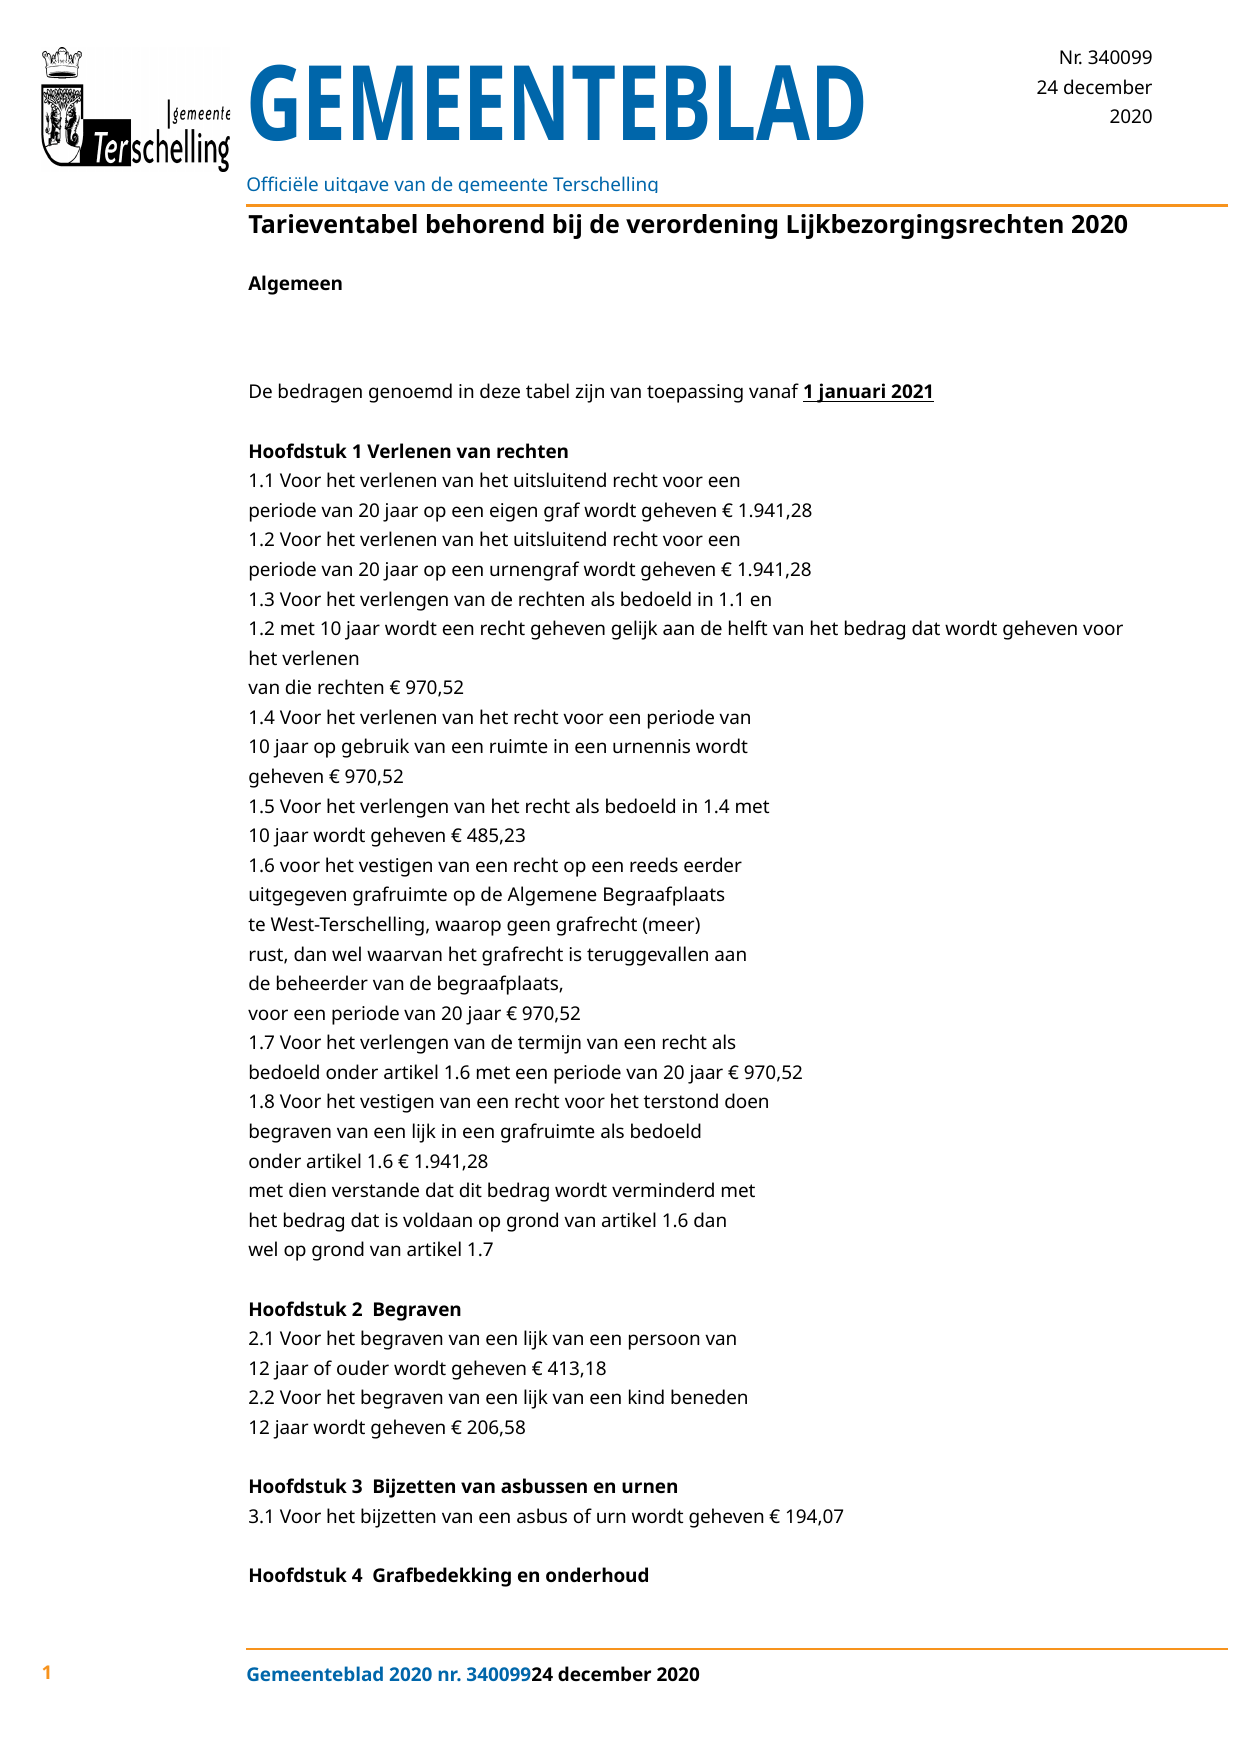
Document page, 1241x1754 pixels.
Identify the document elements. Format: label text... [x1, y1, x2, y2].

text 1.2 met 10 jaar wordt een recht geheven gelijk aan de helft van het bedrag dat wordt geheven voor het verlenen [248, 615, 1152, 671]
text periode van 20 jaar op een eigen graf wordt geheven € 1.941,28 [248, 497, 1152, 523]
text De bedragen genoemd in deze tabel zijn van toepassing vanaf 1 januari 2021 [248, 379, 1152, 404]
text 12 jaar wordt geheven € 206,58 [248, 1414, 1152, 1440]
text 1.8 Voor het vestigen van een recht voor het terstond doen [248, 1089, 1152, 1114]
text Hoofdstuk 2 Begraven [248, 1296, 1152, 1322]
text te West-Terschelling, waarop geen grafrecht (meer) [248, 911, 1152, 937]
text van die rechten € 970,52 [248, 674, 1152, 700]
text 1.5 Voor het verlengen van het recht als bedoeld in 1.4 met [248, 793, 1152, 819]
text Hoofdstuk 1 Verlenen van rechten [248, 438, 1152, 464]
text 1.4 Voor het verlenen van het recht voor een periode van [248, 704, 1152, 730]
picture [41, 47, 231, 172]
text uitgegeven grafruimte op de Algemene Begraafplaats [248, 882, 1152, 907]
text 1.2 Voor het verlenen van het uitsluitend recht voor een [248, 527, 1152, 552]
text 10 jaar wordt geheven € 485,23 [248, 822, 1152, 848]
text wel op grond van artikel 1.7 [248, 1237, 1152, 1262]
text onder artikel 1.6 € 1.941,28 [248, 1148, 1152, 1174]
text Hoofdstuk 3 Bijzetten van asbussen en urnen [248, 1473, 1152, 1499]
text 10 jaar op gebruik van een ruimte in een urnennis wordt [248, 734, 1152, 759]
text rust, dan wel waarvan het grafrecht is teruggevallen aan [248, 941, 1152, 967]
text de beheerder van de begraafplaats, [248, 970, 1152, 996]
text 1.7 Voor het verlengen van de termijn van een recht als [248, 1029, 1152, 1055]
text bedoeld onder artikel 1.6 met een periode van 20 jaar € 970,52 [248, 1059, 1152, 1085]
text 2.1 Voor het begraven van een lijk van een persoon van [248, 1325, 1152, 1351]
text begraven van een lijk in een grafruimte als bedoeld [248, 1118, 1152, 1144]
text 3.1 Voor het bijzetten van een asbus of urn wordt geheven € 194,07 [248, 1503, 1152, 1529]
text Tarieventabel behorend bij de verordening Lijkbezorgingsrechten 2020 [248, 207, 1152, 241]
text 12 jaar of ouder wordt geheven € 413,18 [248, 1355, 1152, 1381]
text Hoofdstuk 4 Grafbedekking en onderhoud [248, 1562, 1152, 1588]
text voor een periode van 20 jaar € 970,52 [248, 1000, 1152, 1026]
text het bedrag dat is voldaan op grond van artikel 1.6 dan [248, 1207, 1152, 1233]
text 1.1 Voor het verlenen van het uitsluitend recht voor een [248, 467, 1152, 493]
text 1.3 Voor het verlengen van de rechten als bedoeld in 1.1 en [248, 586, 1152, 612]
text 2.2 Voor het begraven van een lijk van een kind beneden [248, 1384, 1152, 1410]
text met dien verstande dat dit bedrag wordt verminderd met [248, 1177, 1152, 1203]
text geheven € 970,52 [248, 763, 1152, 789]
text periode van 20 jaar op een urnengraf wordt geheven € 1.941,28 [248, 556, 1152, 582]
text Algemeen [248, 270, 1152, 296]
text 1.6 voor het vestigen van een recht op een reeds eerder [248, 852, 1152, 878]
